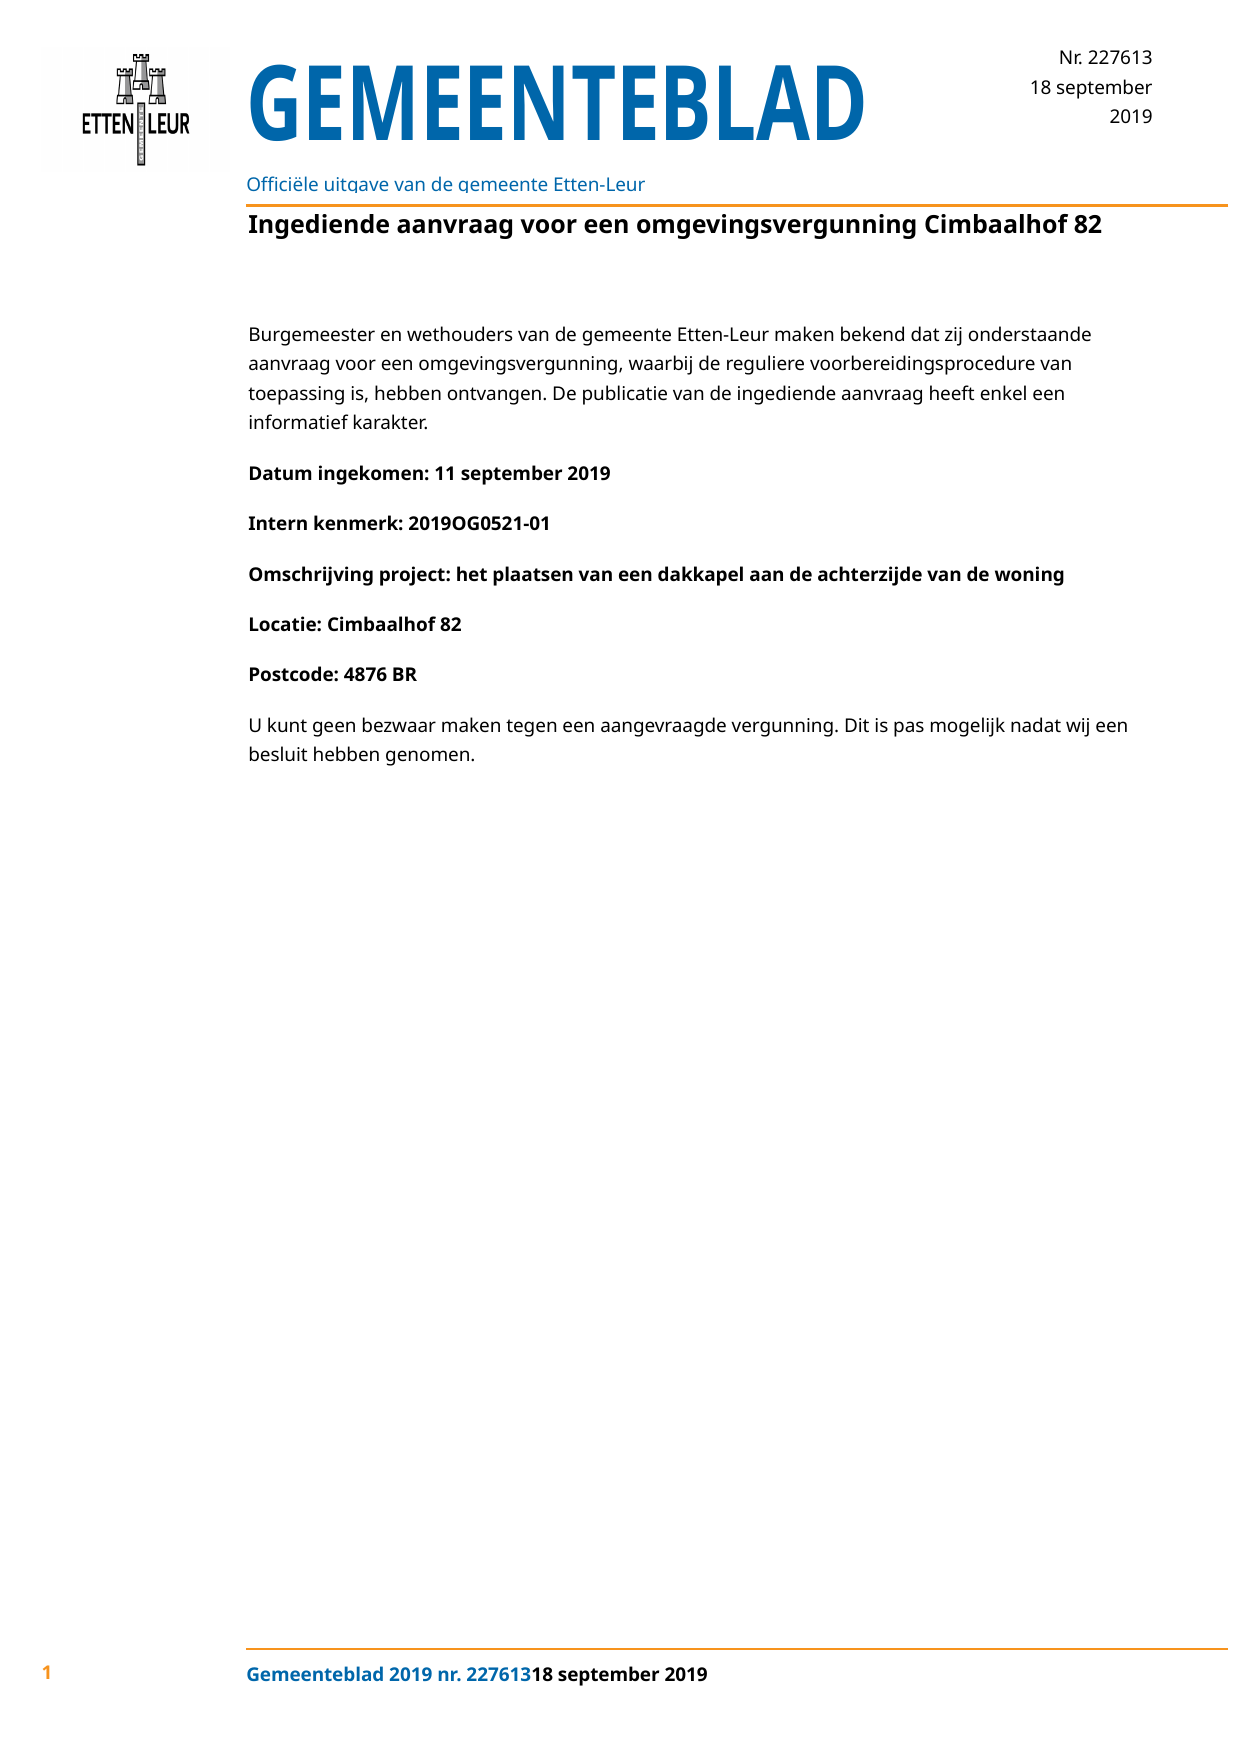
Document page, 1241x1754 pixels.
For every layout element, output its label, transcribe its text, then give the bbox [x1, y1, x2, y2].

text Locatie: Cimbaalhof 82 [248, 611, 1152, 637]
text Datum ingekomen: 11 september 2019 [248, 460, 1152, 486]
text Ingediende aanvraag voor een omgevingsvergunning Cimbaalhof 82 [248, 207, 1152, 241]
text Intern kenmerk: 2019OG0521-01 [248, 510, 1152, 536]
text Burgemeester en wethouders van de gemeente Etten-Leur maken bekend dat zij onderstaande aanvraag voor een omgevingsvergunning, waarbij de reguliere voorbereidingsprocedure van toepassing is, hebben ontvangen. De publicatie van de ingediende aanvraag heeft enkel een informatief karakter. [248, 321, 1152, 435]
text U kunt geen bezwaar maken tegen een aangevraagde vergunning. Dit is pas mogelijk nadat wij een besluit hebben genomen. [248, 712, 1152, 767]
text Postcode: 4876 BR [248, 662, 1152, 687]
picture [41, 47, 231, 172]
text Omschrijving project: het plaatsen van een dakkapel aan de achterzijde van de woning [248, 561, 1152, 586]
